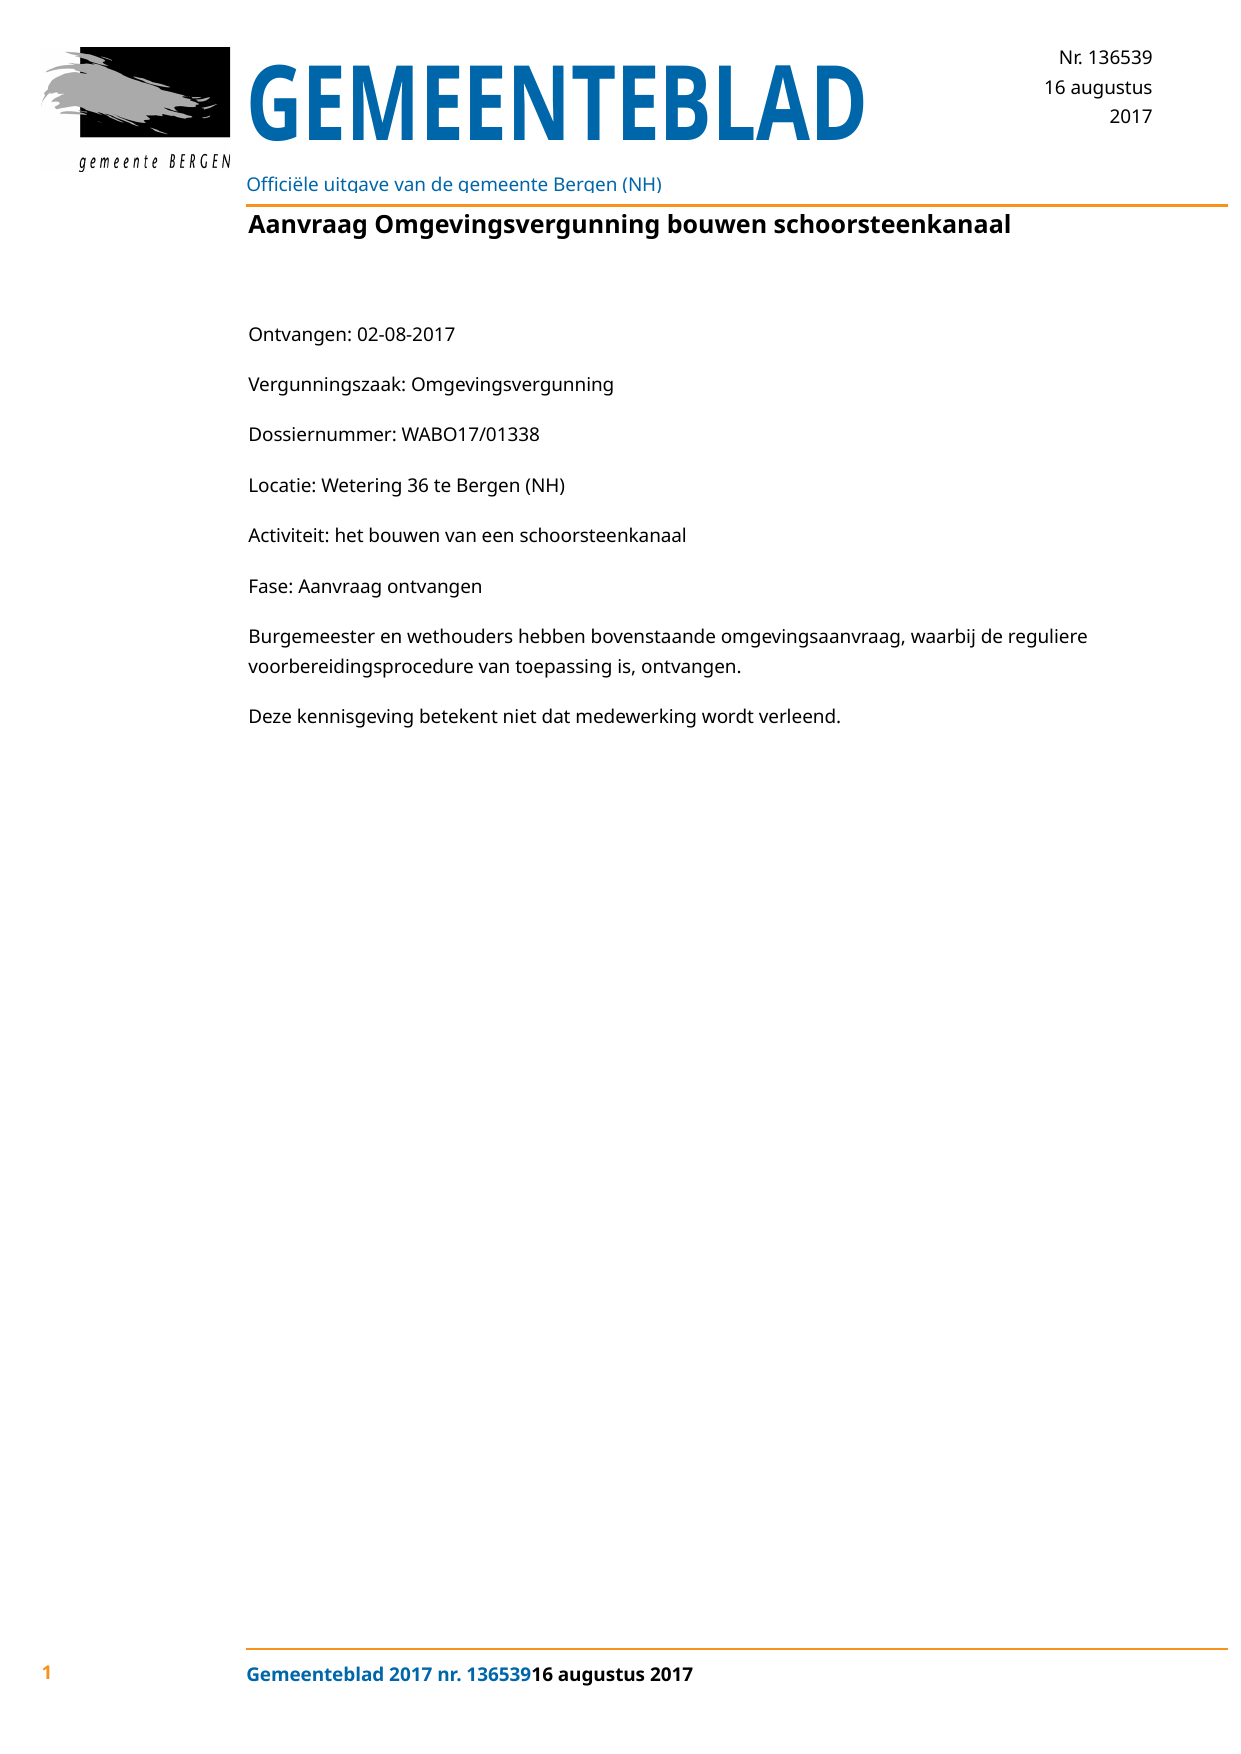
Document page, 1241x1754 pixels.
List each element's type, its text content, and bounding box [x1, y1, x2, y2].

picture [41, 47, 231, 172]
text Fase: Aanvraag ontvangen [248, 573, 1152, 598]
text Aanvraag Omgevingsvergunning bouwen schoorsteenkanaal [248, 207, 1152, 241]
text Ontvangen: 02-08-2017 [248, 321, 1152, 346]
text Activiteit: het bouwen van een schoorsteenkanaal [248, 522, 1152, 548]
text Burgemeester en wethouders hebben bovenstaande omgevingsaanvraag, waarbij de reguliere voorbereidingsprocedure van toepassing is, ontvangen. [248, 623, 1152, 678]
text Locatie: Wetering 36 te Bergen (NH) [248, 472, 1152, 498]
text Deze kennisgeving betekent niet dat medewerking wordt verleend. [248, 703, 1152, 729]
text Vergunningszaak: Omgevingsvergunning [248, 371, 1152, 397]
text Dossiernummer: WABO17/01338 [248, 422, 1152, 447]
